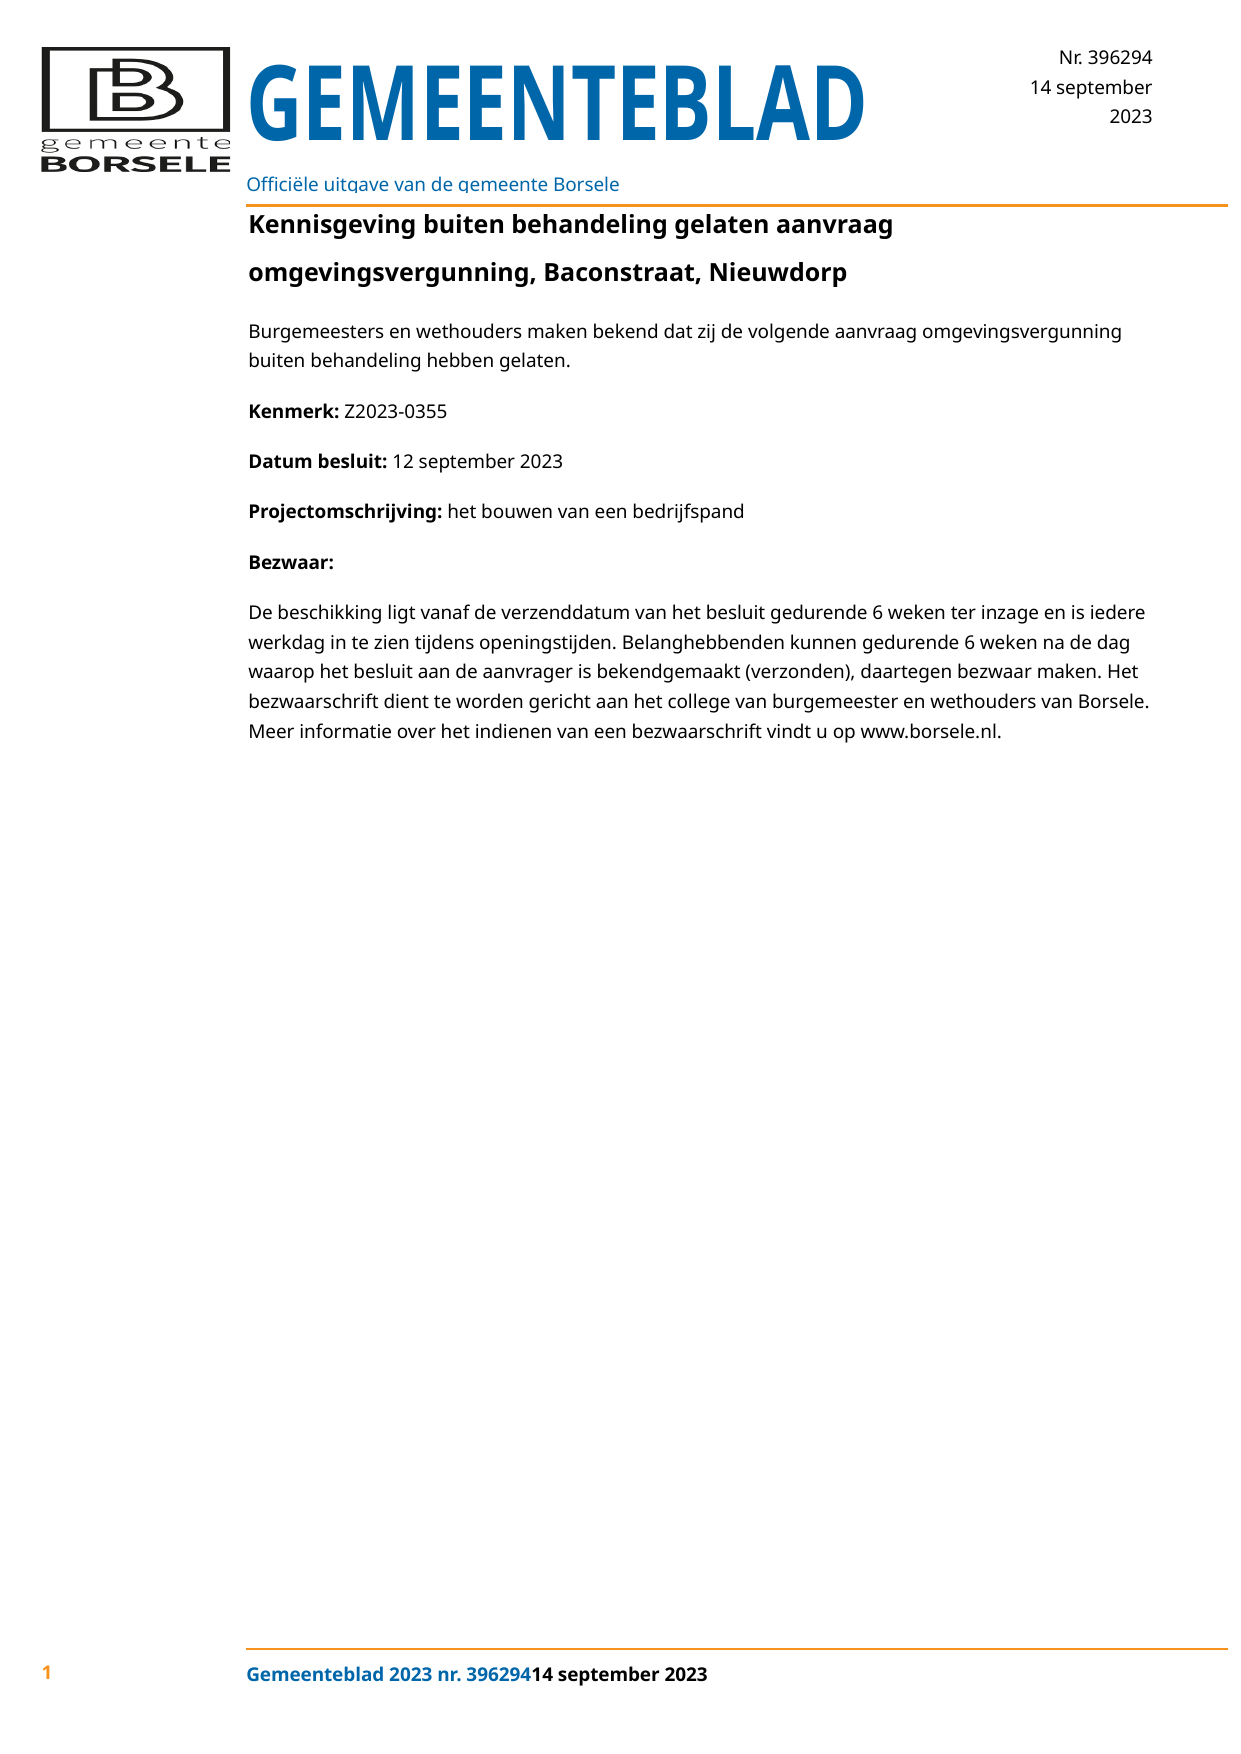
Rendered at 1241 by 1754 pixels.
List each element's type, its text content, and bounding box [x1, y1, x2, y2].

text Kennisgeving buiten behandeling gelaten aanvraag omgevingsvergunning, Baconstraat, Nieuwdorp [248, 207, 1152, 288]
text De beschikking ligt vanaf de verzenddatum van het besluit gedurende 6 weken ter inzage en is iedere werkdag in te zien tijdens openingstijden. Belanghebbenden kunnen gedurende 6 weken na de dag waarop het besluit aan de aanvrager is bekendgemaakt (verzonden), daartegen bezwaar maken. Het bezwaarschrift dient te worden gericht aan het college van burgemeester en wethouders van Borsele. Meer informatie over het indienen van een bezwaarschrift vindt u op www.borsele.nl. [248, 599, 1152, 744]
picture [41, 47, 231, 172]
text Burgemeesters en wethouders maken bekend dat zij de volgende aanvraag omgevingsvergunning buiten behandeling hebben gelaten. [248, 318, 1152, 373]
text Projectomschrijving: het bouwen van een bedrijfspand [248, 499, 1152, 524]
text Kenmerk: Z2023-0355 [248, 398, 1152, 424]
text Bezwaar: [248, 549, 1152, 575]
text Datum besluit: 12 september 2023 [248, 448, 1152, 474]
